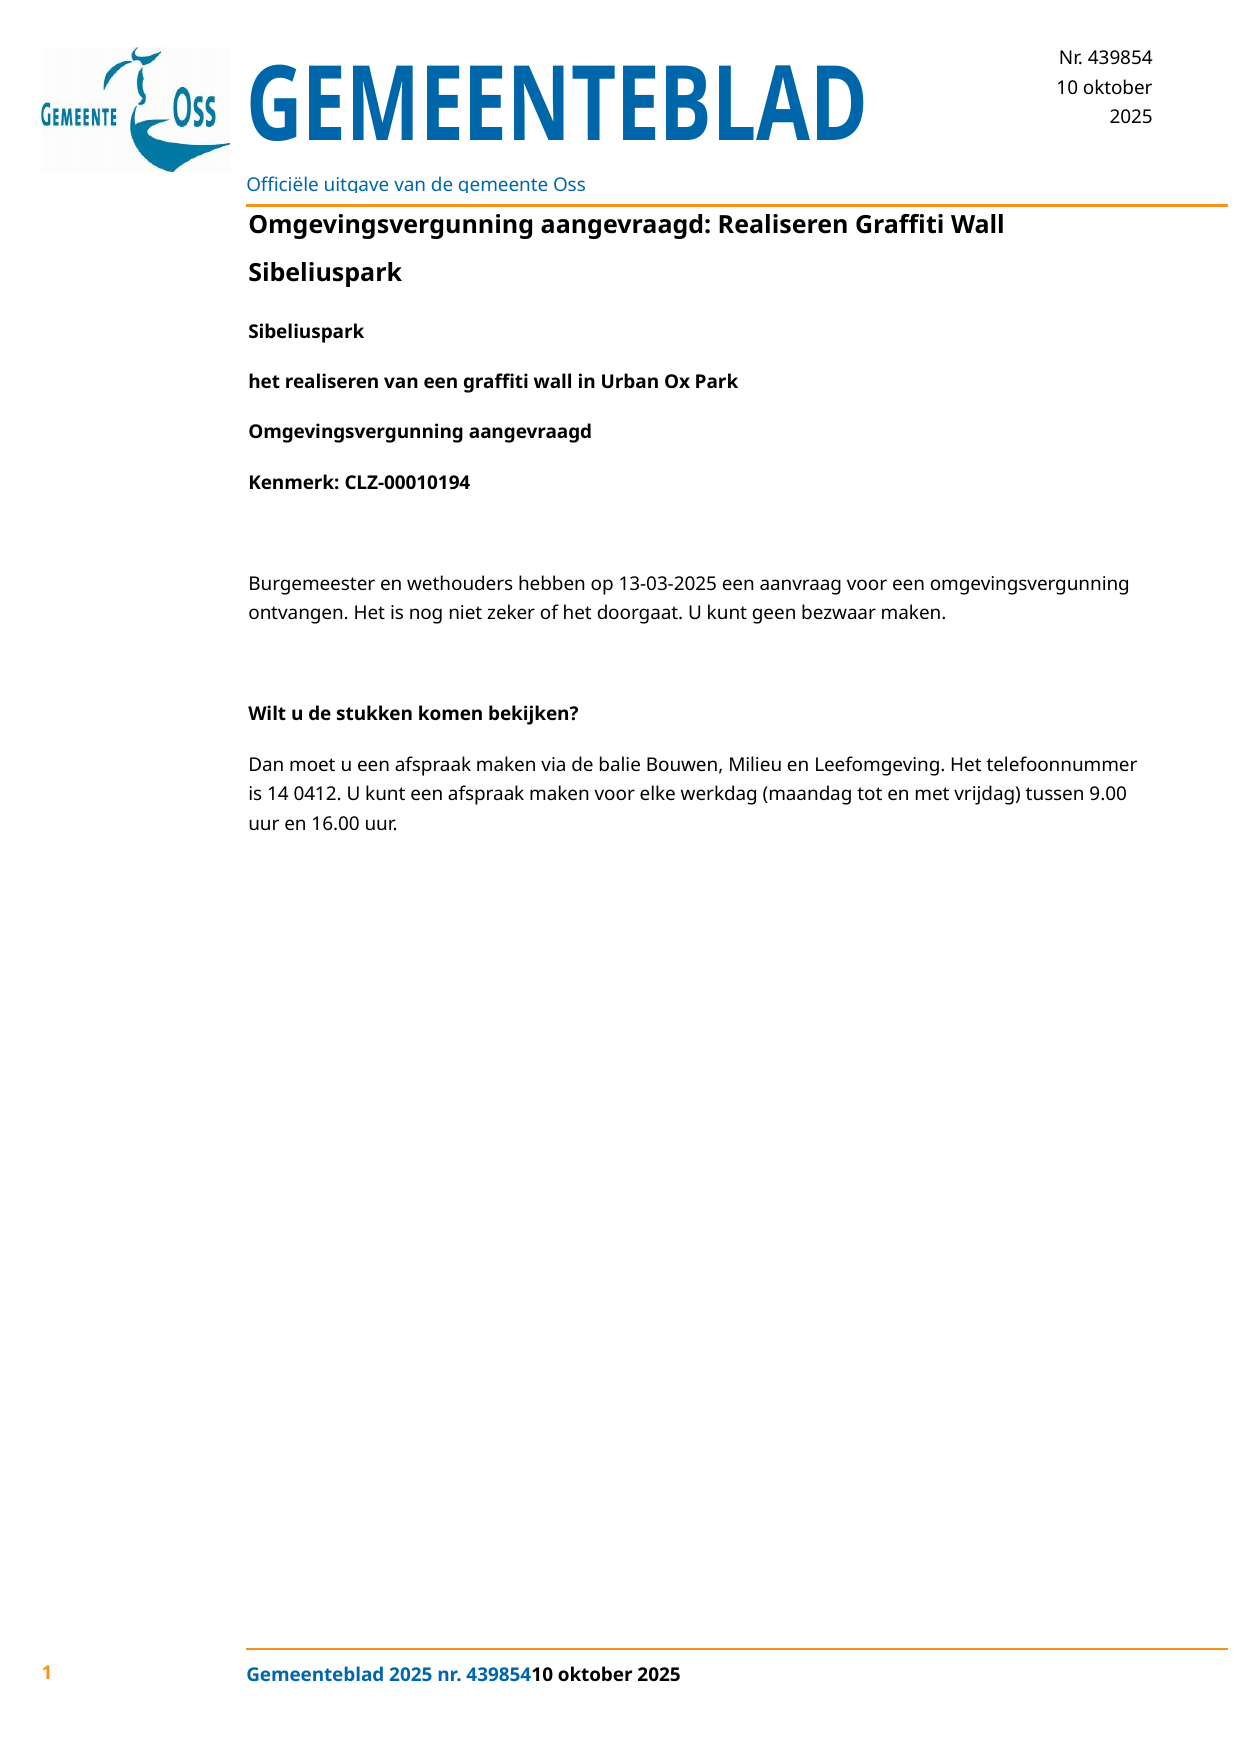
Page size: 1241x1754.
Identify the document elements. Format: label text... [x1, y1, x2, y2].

text het realiseren van een graffiti wall in Urban Ox Park [248, 368, 1152, 394]
text Omgevingsvergunning aangevraagd [248, 419, 1152, 444]
text Kenmerk: CLZ-00010194 [248, 469, 1152, 495]
text Dan moet u een afspraak maken via de balie Bouwen, Milieu en Leefomgeving. Het telefoonnummer is 14 0412. U kunt een afspraak maken voor elke werkdag (maandag tot en met vrijdag) tussen 9.00 uur en 16.00 uur. [248, 751, 1152, 836]
text Omgevingsvergunning aangevraagd: Realiseren Graffiti Wall Sibeliuspark [248, 207, 1152, 288]
text Burgemeester en wethouders hebben op 13-03-2025 een aanvraag voor een omgevingsvergunning ontvangen. Het is nog niet zeker of het doorgaat. U kunt geen bezwaar maken. [248, 570, 1152, 625]
picture [41, 47, 231, 172]
text Sibeliuspark [248, 318, 1152, 344]
text Wilt u de stukken komen bekijken? [248, 700, 1152, 726]
